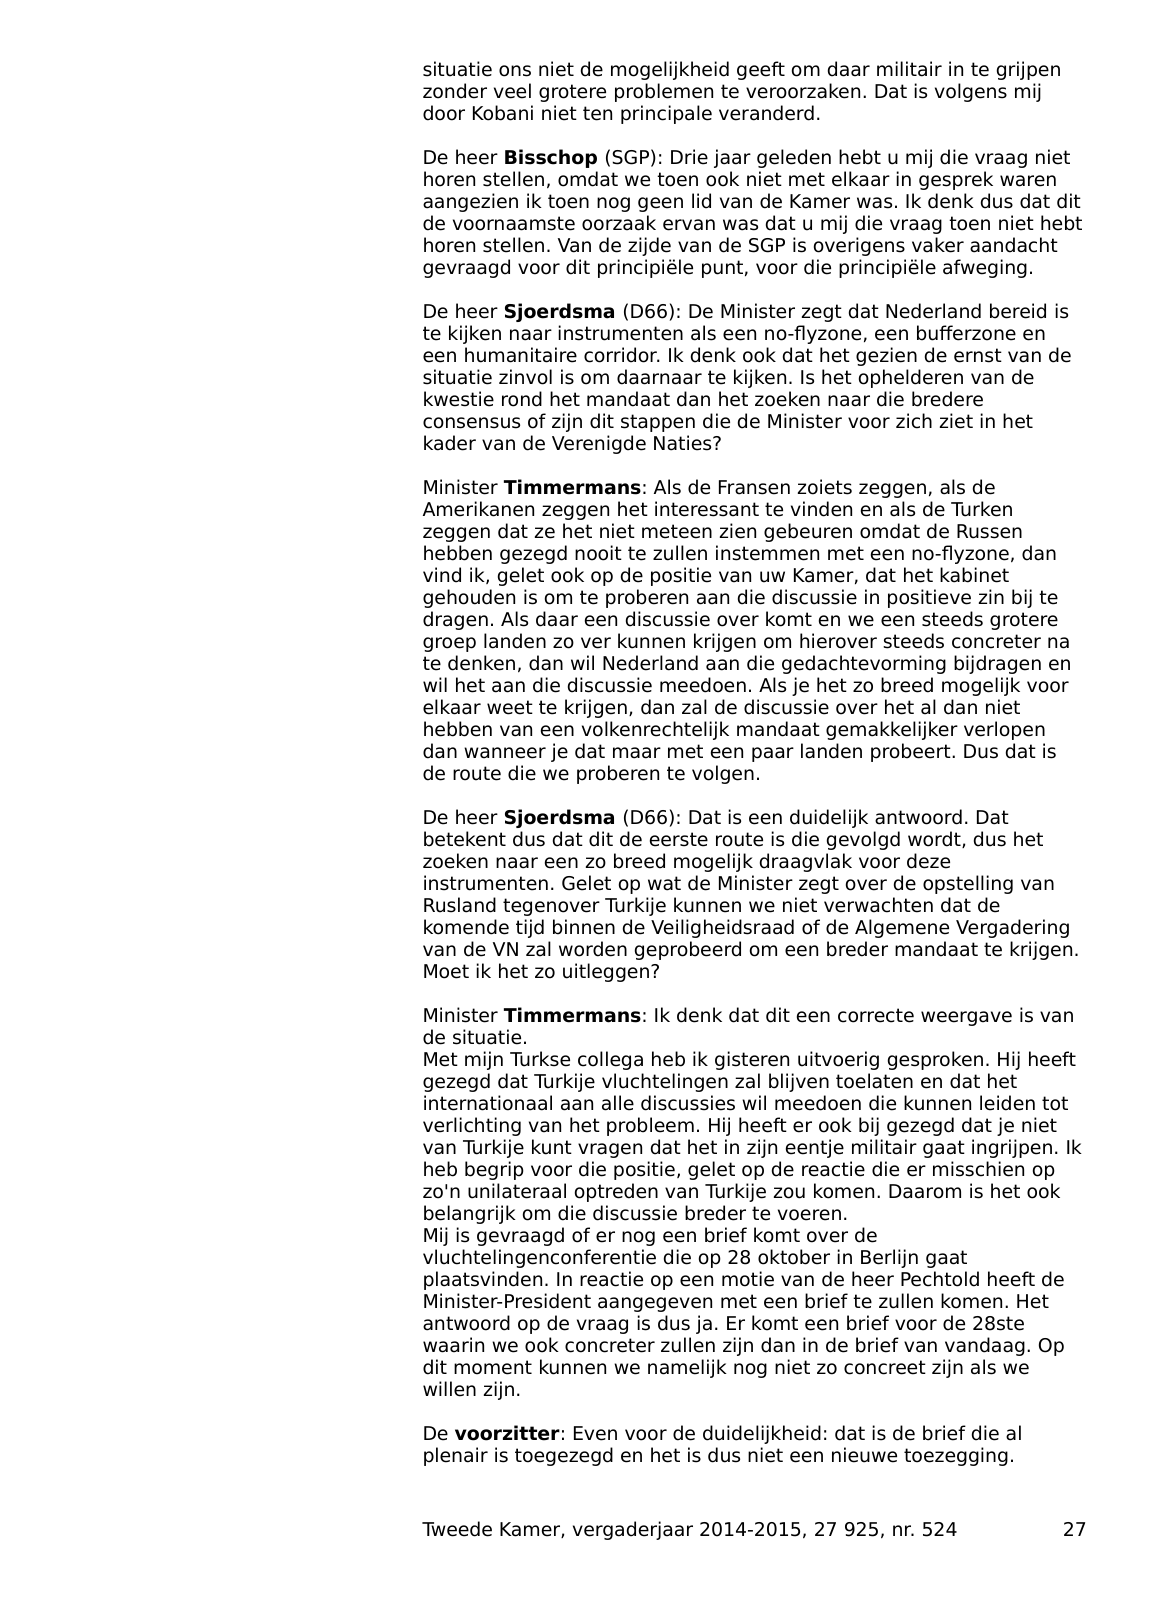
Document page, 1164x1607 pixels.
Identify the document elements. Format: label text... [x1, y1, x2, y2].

text Minister Timmermans: Als de Fransen zoiets zeggen, als de Amerikanen zeggen het interessant te vinden en als de Turken zeggen dat ze het niet meteen zien gebeuren omdat de Russen hebben gezegd nooit te zullen instemmen met een no-flyzone, dan vind ik, gelet ook op de positie van uw Kamer, dat het kabinet gehouden is om te proberen aan die discussie in positieve zin bij te dragen. Als daar een discussie over komt en we een steeds grotere groep landen zo ver kunnen krijgen om hierover steeds concreter na te denken, dan wil Nederland aan die gedachtevorming bijdragen en wil het aan die discussie meedoen. Als je het zo breed mogelijk voor elkaar weet te krijgen, dan zal de discussie over het al dan niet hebben van een volkenrechtelijk mandaat gemakkelijker verlopen dan wanneer je dat maar met een paar landen probeert. Dus dat is de route die we proberen te volgen. [422, 477, 1087, 785]
text De voorzitter: Even voor de duidelijkheid: dat is de brief die al plenair is toegezegd en het is dus niet een nieuwe toezegging. [422, 1423, 1087, 1467]
text De heer Sjoerdsma (D66): Dat is een duidelijk antwoord. Dat betekent dus dat dit de eerste route is die gevolgd wordt, dus het zoeken naar een zo breed mogelijk draagvlak voor deze instrumenten. Gelet op wat de Minister zegt over de opstelling van Rusland tegenover Turkije kunnen we niet verwachten dat de komende tijd binnen de Veiligheidsraad of de Algemene Vergadering van de VN zal worden geprobeerd om een breder mandaat te krijgen. Moet ik het zo uitleggen? [422, 807, 1087, 983]
text Met mijn Turkse collega heb ik gisteren uitvoerig gesproken. Hij heeft gezegd dat Turkije vluchtelingen zal blijven toelaten en dat het internationaal aan alle discussies wil meedoen die kunnen leiden tot verlichting van het probleem. Hij heeft er ook bij gezegd dat je niet van Turkije kunt vragen dat het in zijn eentje militair gaat ingrijpen. Ik heb begrip voor die positie, gelet op de reactie die er misschien op zo'n unilateraal optreden van Turkije zou komen. Daarom is het ook belangrijk om die discussie breder te voeren. [422, 1049, 1087, 1225]
text situatie ons niet de mogelijkheid geeft om daar militair in te grijpen zonder veel grotere problemen te veroorzaken. Dat is volgens mij door Kobani niet ten principale veranderd. [422, 59, 1087, 125]
text De heer Sjoerdsma (D66): De Minister zegt dat Nederland bereid is te kijken naar instrumenten als een no-flyzone, een bufferzone en een humanitaire corridor. Ik denk ook dat het gezien de ernst van de situatie zinvol is om daarnaar te kijken. Is het ophelderen van de kwestie rond het mandaat dan het zoeken naar die bredere consensus of zijn dit stappen die de Minister voor zich ziet in het kader van de Verenigde Naties? [422, 301, 1087, 455]
text De heer Bisschop (SGP): Drie jaar geleden hebt u mij die vraag niet horen stellen, omdat we toen ook niet met elkaar in gesprek waren aangezien ik toen nog geen lid van de Kamer was. Ik denk dus dat dit de voornaamste oorzaak ervan was dat u mij die vraag toen niet hebt horen stellen. Van de zijde van de SGP is overigens vaker aandacht gevraagd voor dit principiële punt, voor die principiële afweging. [422, 147, 1087, 279]
text Minister Timmermans: Ik denk dat dit een correcte weergave is van de situatie. [422, 1005, 1087, 1049]
text Mij is gevraagd of er nog een brief komt over de vluchtelingenconferentie die op 28 oktober in Berlijn gaat plaatsvinden. In reactie op een motie van de heer Pechtold heeft de Minister-President aangegeven met een brief te zullen komen. Het antwoord op de vraag is dus ja. Er komt een brief voor de 28ste waarin we ook concreter zullen zijn dan in de brief van vandaag. Op dit moment kunnen we namelijk nog niet zo concreet zijn als we willen zijn. [422, 1225, 1087, 1401]
